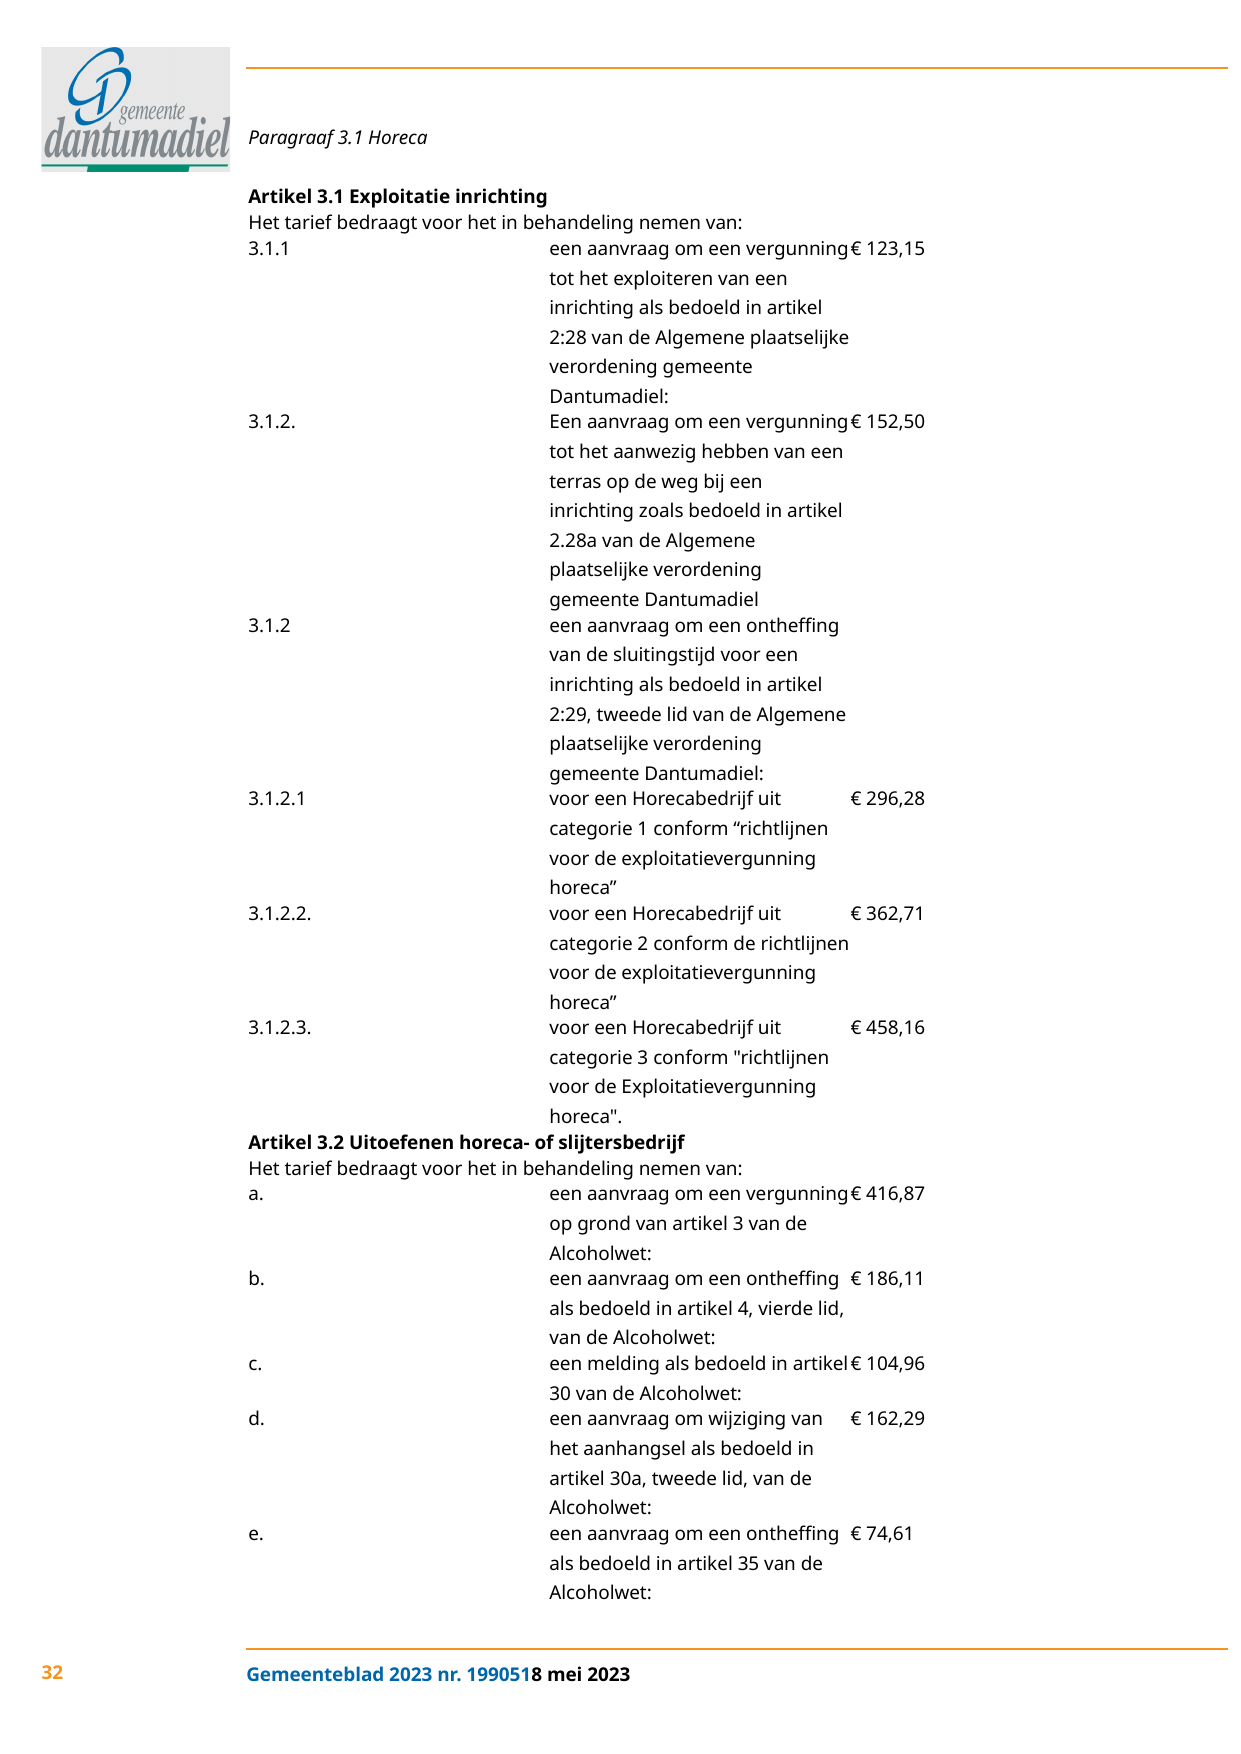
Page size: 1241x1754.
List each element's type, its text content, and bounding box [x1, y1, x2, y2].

table_cell € 104,96 [850, 1350, 1152, 1406]
table_cell 3.1.1 [248, 235, 549, 409]
table_cell € 186,11 [850, 1265, 1152, 1350]
table_cell € 416,87 [850, 1181, 1152, 1265]
table_header Artikel 3.1 Exploitatie inrichting [248, 184, 850, 209]
table_cell € 123,15 [850, 235, 1152, 409]
table_cell [850, 1129, 1152, 1155]
table_cell een melding als bedoeld in artikel 30 van de Alcoholwet: [549, 1350, 850, 1406]
table_cell Een aanvraag om een vergunning tot het aanwezig hebben van een terras op de weg bij een inrichting zoals bedoeld in artikel 2.28a van de Algemene plaatselijke verordening gemeente Dantumadiel [549, 409, 850, 612]
table_cell Artikel 3.2 Uitoefenen horeca- of slijtersbedrijf [248, 1129, 850, 1155]
table_cell a. [248, 1181, 549, 1265]
table_cell 3.1.2.1 [248, 786, 549, 900]
table_cell [850, 209, 1152, 235]
table_cell d. [248, 1406, 549, 1520]
table_cell [850, 612, 1152, 786]
table_cell Het tarief bedraagt voor het in behandeling nemen van: [248, 1155, 850, 1181]
table_cell een aanvraag om een vergunning op grond van artikel 3 van de Alcoholwet: [549, 1181, 850, 1265]
table_cell een aanvraag om een ontheffing als bedoeld in artikel 35 van de Alcoholwet: [549, 1520, 850, 1605]
table_cell 3.1.2.3. [248, 1015, 549, 1129]
table_cell c. [248, 1350, 549, 1406]
table_cell e. [248, 1520, 549, 1605]
text Paragraaf 3.1 Horeca [248, 124, 1152, 150]
table_cell een aanvraag om een ontheffing van de sluitingstijd voor een inrichting als bedoeld in artikel 2:29, tweede lid van de Algemene plaatselijke verordening gemeente Dantumadiel: [549, 612, 850, 786]
table_cell [850, 1155, 1152, 1181]
table_header [850, 184, 1152, 209]
table_cell 3.1.2.2. [248, 900, 549, 1014]
table_cell een aanvraag om een vergunning tot het exploiteren van een inrichting als bedoeld in artikel 2:28 van de Algemene plaatselijke verordening gemeente Dantumadiel: [549, 235, 850, 409]
table_cell 3.1.2. [248, 409, 549, 612]
picture [41, 47, 231, 172]
table_cell € 458,16 [850, 1015, 1152, 1129]
table_cell b. [248, 1265, 549, 1350]
table_cell een aanvraag om een ontheffing als bedoeld in artikel 4, vierde lid, van de Alcoholwet: [549, 1265, 850, 1350]
table_cell voor een Horecabedrijf uit categorie 3 conform "richtlijnen voor de Exploitatievergunning horeca". [549, 1015, 850, 1129]
table_cell een aanvraag om wijziging van het aanhangsel als bedoeld in artikel 30a, tweede lid, van de Alcoholwet: [549, 1406, 850, 1520]
table_cell € 296,28 [850, 786, 1152, 900]
table_cell € 162,29 [850, 1406, 1152, 1520]
table_cell voor een Horecabedrijf uit categorie 2 conform de richtlijnen voor de exploitatievergunning horeca” [549, 900, 850, 1014]
table_cell Het tarief bedraagt voor het in behandeling nemen van: [248, 209, 850, 235]
table_cell € 152,50 [850, 409, 1152, 612]
table_cell voor een Horecabedrijf uit categorie 1 conform “richtlijnen voor de exploitatievergunning horeca” [549, 786, 850, 900]
table_cell 3.1.2 [248, 612, 549, 786]
table_cell € 74,61 [850, 1520, 1152, 1605]
table_cell € 362,71 [850, 900, 1152, 1014]
